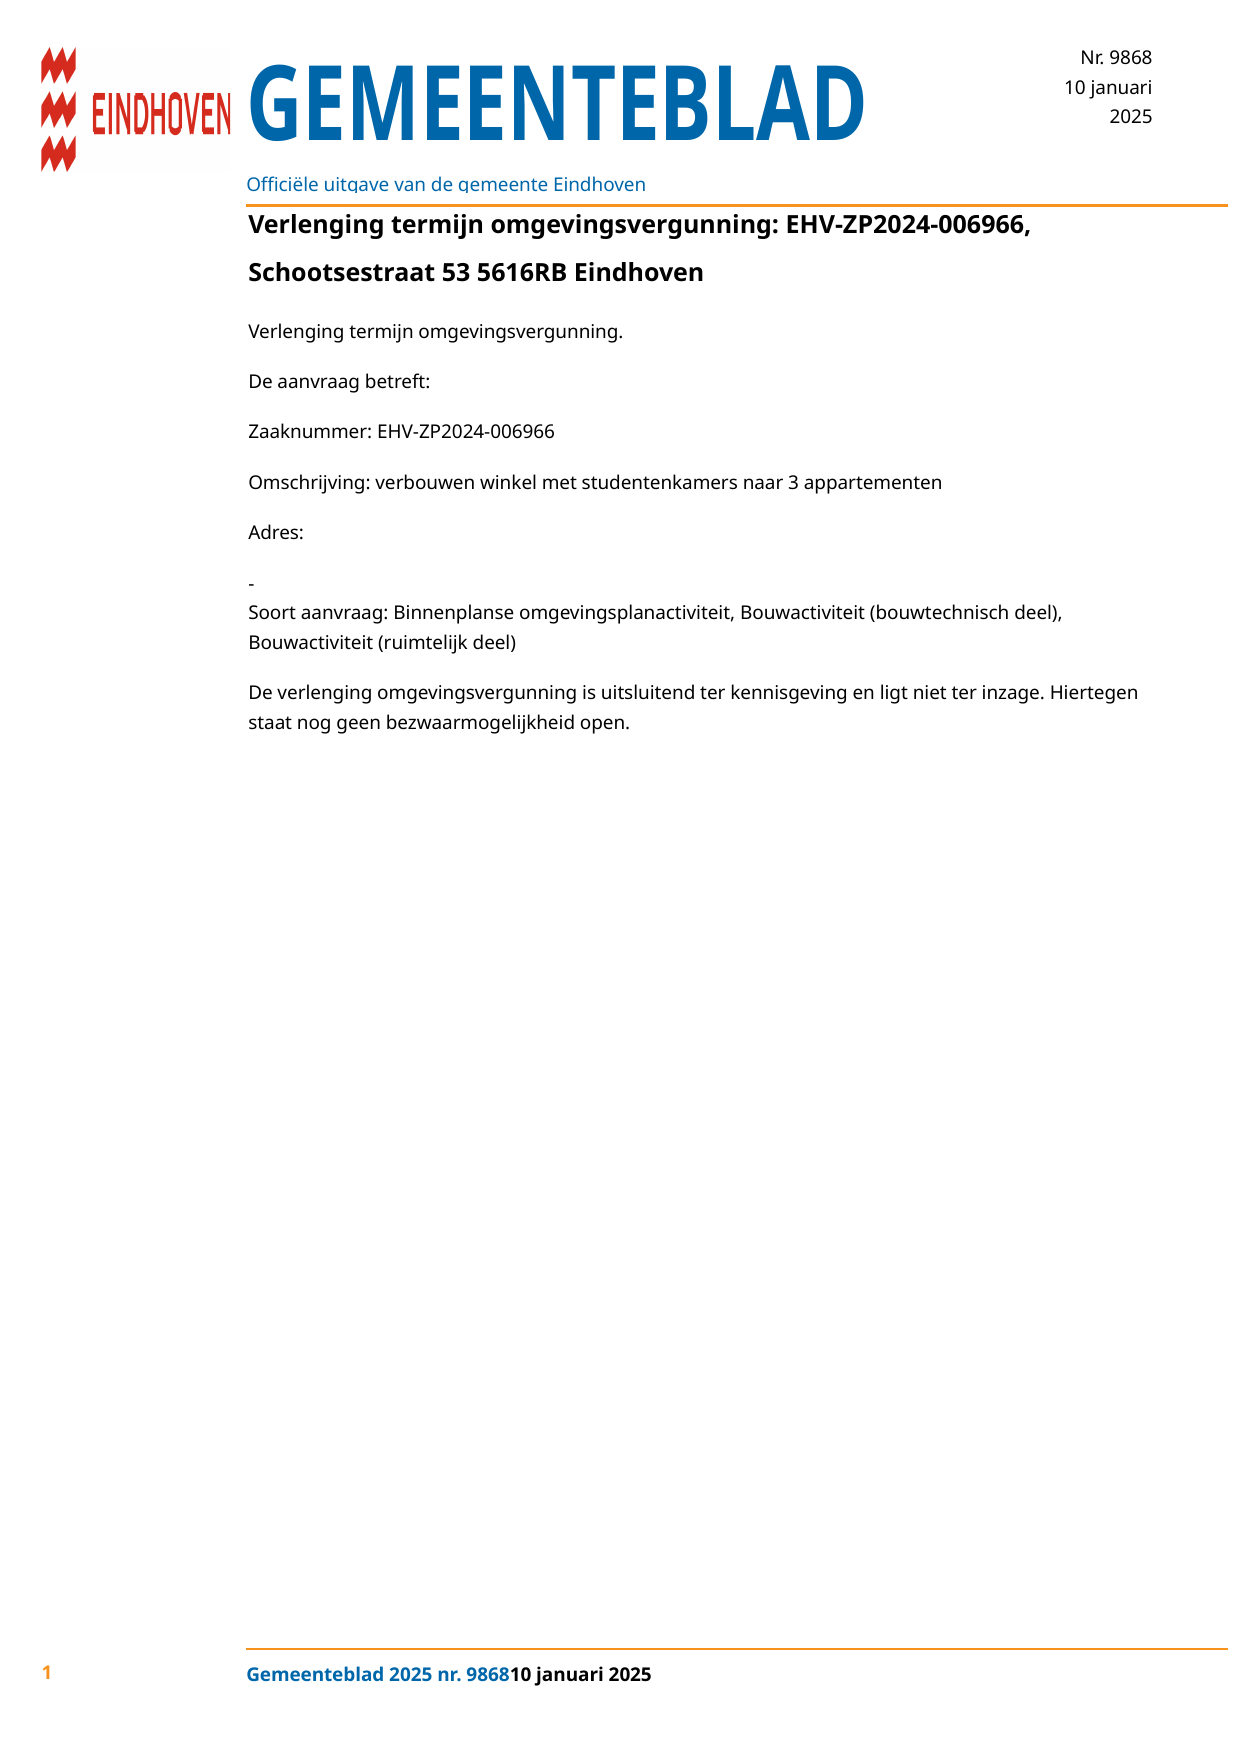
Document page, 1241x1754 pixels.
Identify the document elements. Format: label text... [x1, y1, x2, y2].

text De verlenging omgevingsvergunning is uitsluitend ter kennisgeving en ligt niet ter inzage. Hiertegen staat nog geen bezwaarmogelijkheid open. [248, 679, 1152, 735]
text Verlenging termijn omgevingsvergunning. [248, 318, 1152, 344]
text Zaaknummer: EHV-ZP2024-006966 [248, 419, 1152, 444]
text De aanvraag betreft: [248, 368, 1152, 394]
text Verlenging termijn omgevingsvergunning: EHV-ZP2024-006966, Schootsestraat 53 5616RB Eindhoven [248, 207, 1152, 288]
text Soort aanvraag: Binnenplanse omgevingsplanactiviteit, Bouwactiviteit (bouwtechnisch deel), Bouwactiviteit (ruimtelijk deel) [248, 599, 1152, 655]
picture [41, 47, 231, 172]
text Adres: [248, 519, 1152, 545]
text Omschrijving: verbouwen winkel met studentenkamers naar 3 appartementen [248, 469, 1152, 495]
